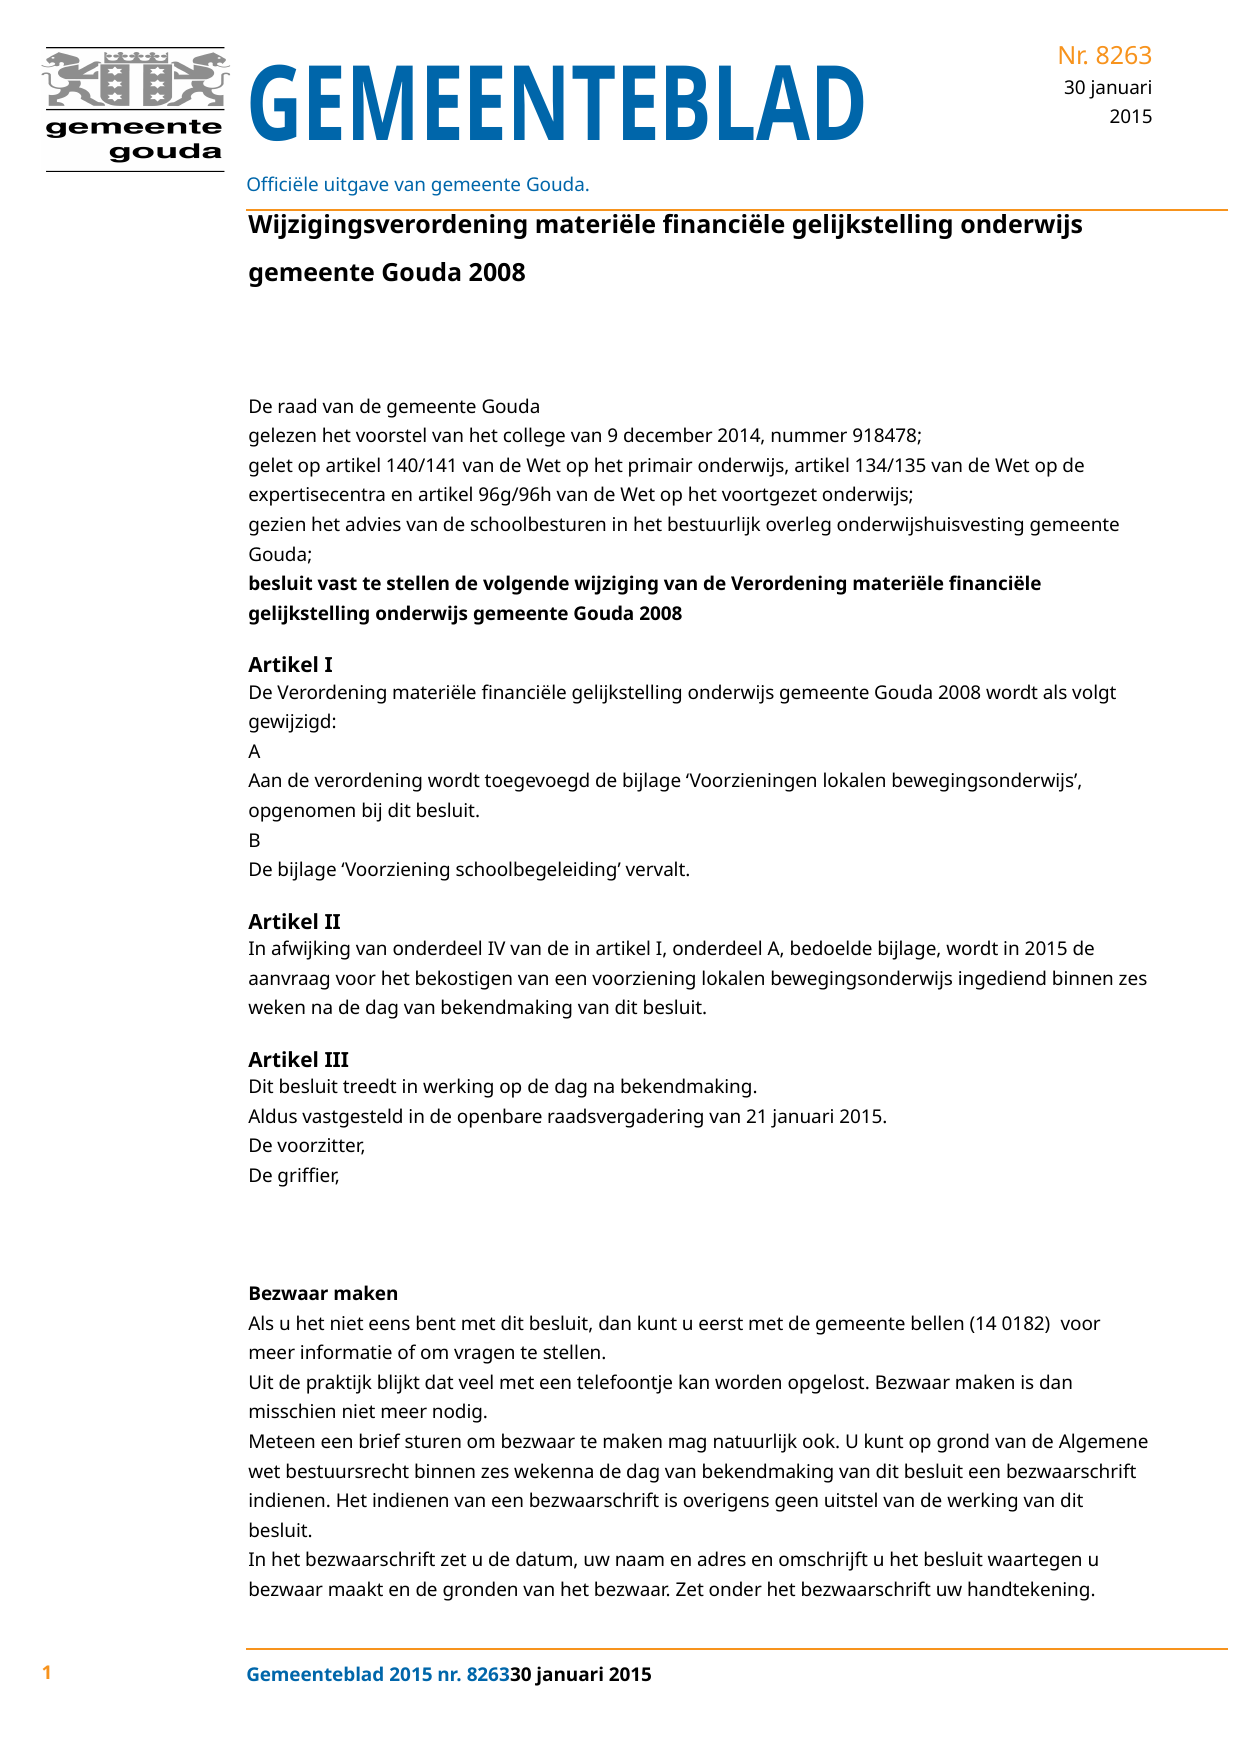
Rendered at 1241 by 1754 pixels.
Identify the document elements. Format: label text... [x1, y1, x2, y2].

text In afwijking van onderdeel IV van de in artikel I, onderdeel A, bedoelde bijlage, wordt in 2015 de aanvraag voor het bekostigen van een voorziening lokalen bewegingsonderwijs ingediend binnen zes weken na de dag van bekendmaking van dit besluit. [248, 935, 1152, 1020]
text gelet op artikel 140/141 van de Wet op het primair onderwijs, artikel 134/135 van de Wet op de expertisecentra en artikel 96g/96h van de Wet op het voortgezet onderwijs; [248, 452, 1152, 507]
text besluit vast te stellen de volgende wijziging van de Verordening materiële financiële gelijkstelling onderwijs gemeente Gouda 2008 [248, 570, 1152, 626]
text De Verordening materiële financiële gelijkstelling onderwijs gemeente Gouda 2008 wordt als volgt gewijzigd: [248, 679, 1152, 734]
picture [41, 47, 231, 172]
text Als u het niet eens bent met dit besluit, dan kunt u eerst met de gemeente bellen (14 0182) voor meer informatie of om vragen te stellen. [248, 1310, 1152, 1365]
text Aldus vastgesteld in de openbare raadsvergadering van 21 januari 2015. [248, 1103, 1152, 1128]
text Dit besluit treedt in werking op de dag na bekendmaking. [248, 1073, 1152, 1099]
text gelezen het voorstel van het college van 9 december 2014, nummer 918478; [248, 422, 1152, 448]
text B [248, 827, 1152, 852]
text Uit de praktijk blijkt dat veel met een telefoontje kan worden opgelost. Bezwaar maken is dan misschien niet meer nodig. [248, 1369, 1152, 1424]
text gezien het advies van de schoolbesturen in het bestuurlijk overleg onderwijshuisvesting gemeente Gouda; [248, 511, 1152, 567]
text Artikel II [248, 907, 1152, 935]
text De bijlage ‘Voorziening schoolbegeleiding’ vervalt. [248, 856, 1152, 882]
text Bezwaar maken [248, 1280, 1152, 1306]
text In het bezwaarschrift zet u de datum, uw naam en adres en omschrijft u het besluit waartegen u bezwaar maakt en de gronden van het bezwaar. Zet onder het bezwaarschrift uw handtekening. [248, 1547, 1152, 1602]
text Artikel III [248, 1045, 1152, 1073]
text Artikel I [248, 650, 1152, 679]
text De griffier, [248, 1162, 1152, 1188]
text Wijzigingsverordening materiële financiële gelijkstelling onderwijs gemeente Gouda 2008 [248, 211, 1152, 288]
text A [248, 738, 1152, 764]
text Aan de verordening wordt toegevoegd de bijlage ‘Voorzieningen lokalen bewegingsonderwijs’, opgenomen bij dit besluit. [248, 768, 1152, 823]
text De voorzitter, [248, 1132, 1152, 1158]
text De raad van de gemeente Gouda [248, 393, 1152, 419]
text Meteen een brief sturen om bezwaar te maken mag natuurlijk ook. U kunt op grond van de Algemene wet bestuursrecht binnen zes wekenna de dag van bekendmaking van dit besluit een bezwaarschrift indienen. Het indienen van een bezwaarschrift is overigens geen uitstel van de werking van dit besluit. [248, 1428, 1152, 1543]
